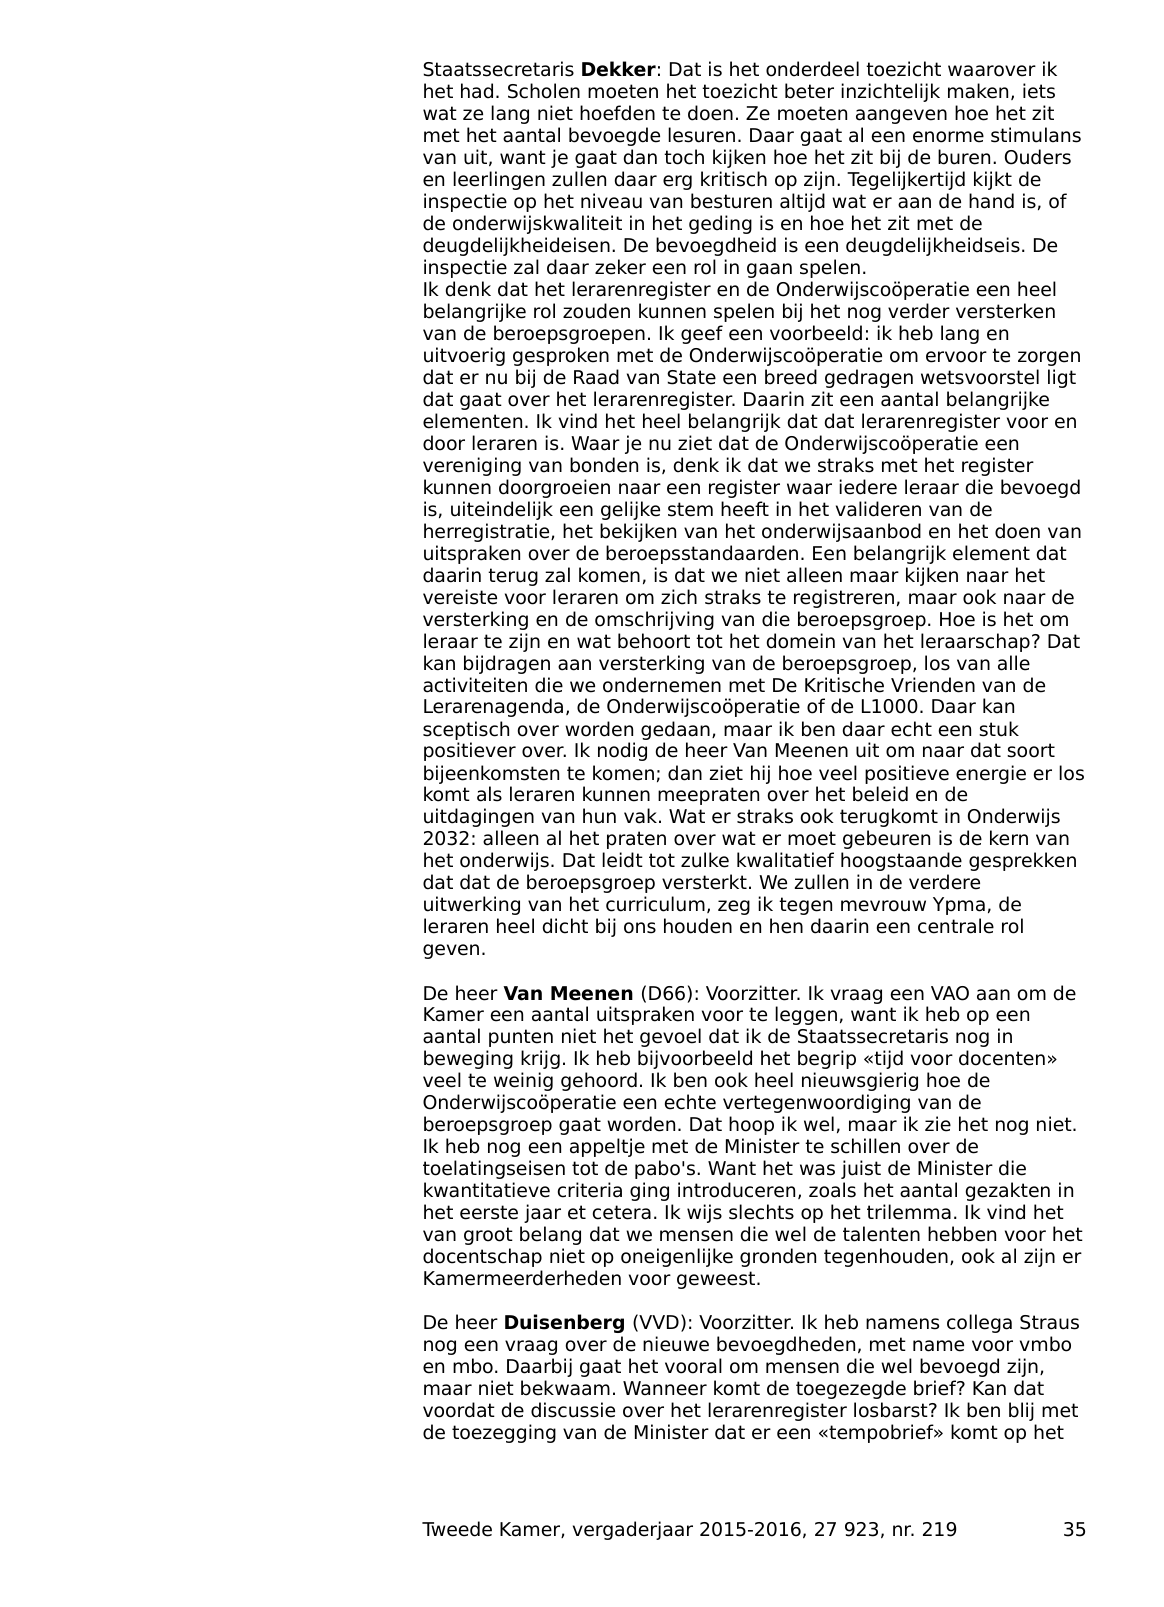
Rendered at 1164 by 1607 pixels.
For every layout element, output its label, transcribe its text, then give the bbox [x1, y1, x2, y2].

text Staatssecretaris Dekker: Dat is het onderdeel toezicht waarover ik het had. Scholen moeten het toezicht beter inzichtelijk maken, iets wat ze lang niet hoefden te doen. Ze moeten aangeven hoe het zit met het aantal bevoegde lesuren. Daar gaat al een enorme stimulans van uit, want je gaat dan toch kijken hoe het zit bij de buren. Ouders en leerlingen zullen daar erg kritisch op zijn. Tegelijkertijd kijkt de inspectie op het niveau van besturen altijd wat er aan de hand is, of de onderwijskwaliteit in het geding is en hoe het zit met de deugdelijkheideisen. De bevoegdheid is een deugdelijkheidseis. De inspectie zal daar zeker een rol in gaan spelen. [422, 59, 1087, 279]
text De heer Duisenberg (VVD): Voorzitter. Ik heb namens collega Straus nog een vraag over de nieuwe bevoegdheden, met name voor vmbo en mbo. Daarbij gaat het vooral om mensen die wel bevoegd zijn, maar niet bekwaam. Wanneer komt de toegezegde brief? Kan dat voordat de discussie over het lerarenregister losbarst? Ik ben blij met de toezegging van de Minister dat er een «tempobrief» komt op het [422, 1312, 1087, 1444]
text De heer Van Meenen (D66): Voorzitter. Ik vraag een VAO aan om de Kamer een aantal uitspraken voor te leggen, want ik heb op een aantal punten niet het gevoel dat ik de Staatssecretaris nog in beweging krijg. Ik heb bijvoorbeeld het begrip «tijd voor docenten» veel te weinig gehoord. Ik ben ook heel nieuwsgierig hoe de Onderwijscoöperatie een echte vertegenwoordiging van de beroepsgroep gaat worden. Dat hoop ik wel, maar ik zie het nog niet. Ik heb nog een appeltje met de Minister te schillen over de toelatingseisen tot de pabo's. Want het was juist de Minister die kwantitatieve criteria ging introduceren, zoals het aantal gezakten in het eerste jaar et cetera. Ik wijs slechts op het trilemma. Ik vind het van groot belang dat we mensen die wel de talenten hebben voor het docentschap niet op oneigenlijke gronden tegenhouden, ook al zijn er Kamermeerderheden voor geweest. [422, 982, 1087, 1290]
text Ik denk dat het lerarenregister en de Onderwijscoöperatie een heel belangrijke rol zouden kunnen spelen bij het nog verder versterken van de beroepsgroepen. Ik geef een voorbeeld: ik heb lang en uitvoerig gesproken met de Onderwijscoöperatie om ervoor te zorgen dat er nu bij de Raad van State een breed gedragen wetsvoorstel ligt dat gaat over het lerarenregister. Daarin zit een aantal belangrijke elementen. Ik vind het heel belangrijk dat dat lerarenregister voor en door leraren is. Waar je nu ziet dat de Onderwijscoöperatie een vereniging van bonden is, denk ik dat we straks met het register kunnen doorgroeien naar een register waar iedere leraar die bevoegd is, uiteindelijk een gelijke stem heeft in het valideren van de herregistratie, het bekijken van het onderwijsaanbod en het doen van uitspraken over de beroepsstandaarden. Een belangrijk element dat daarin terug zal komen, is dat we niet alleen maar kijken naar het vereiste voor leraren om zich straks te registreren, maar ook naar de versterking en de omschrijving van die beroepsgroep. Hoe is het om leraar te zijn en wat behoort tot het domein van het leraarschap? Dat kan bijdragen aan versterking van de beroepsgroep, los van alle activiteiten die we ondernemen met De Kritische Vrienden van de Lerarenagenda, de Onderwijscoöperatie of de L1000. Daar kan sceptisch over worden gedaan, maar ik ben daar echt een stuk positiever over. Ik nodig de heer Van Meenen uit om naar dat soort bijeenkomsten te komen; dan ziet hij hoe veel positieve energie er los komt als leraren kunnen meepraten over het beleid en de uitdagingen van hun vak. Wat er straks ook terugkomt in Onderwijs 2032: alleen al het praten over wat er moet gebeuren is de kern van het onderwijs. Dat leidt tot zulke kwalitatief hoogstaande gesprekken dat dat de beroepsgroep versterkt. We zullen in de verdere uitwerking van het curriculum, zeg ik tegen mevrouw Ypma, de leraren heel dicht bij ons houden en hen daarin een centrale rol geven. [422, 279, 1087, 960]
